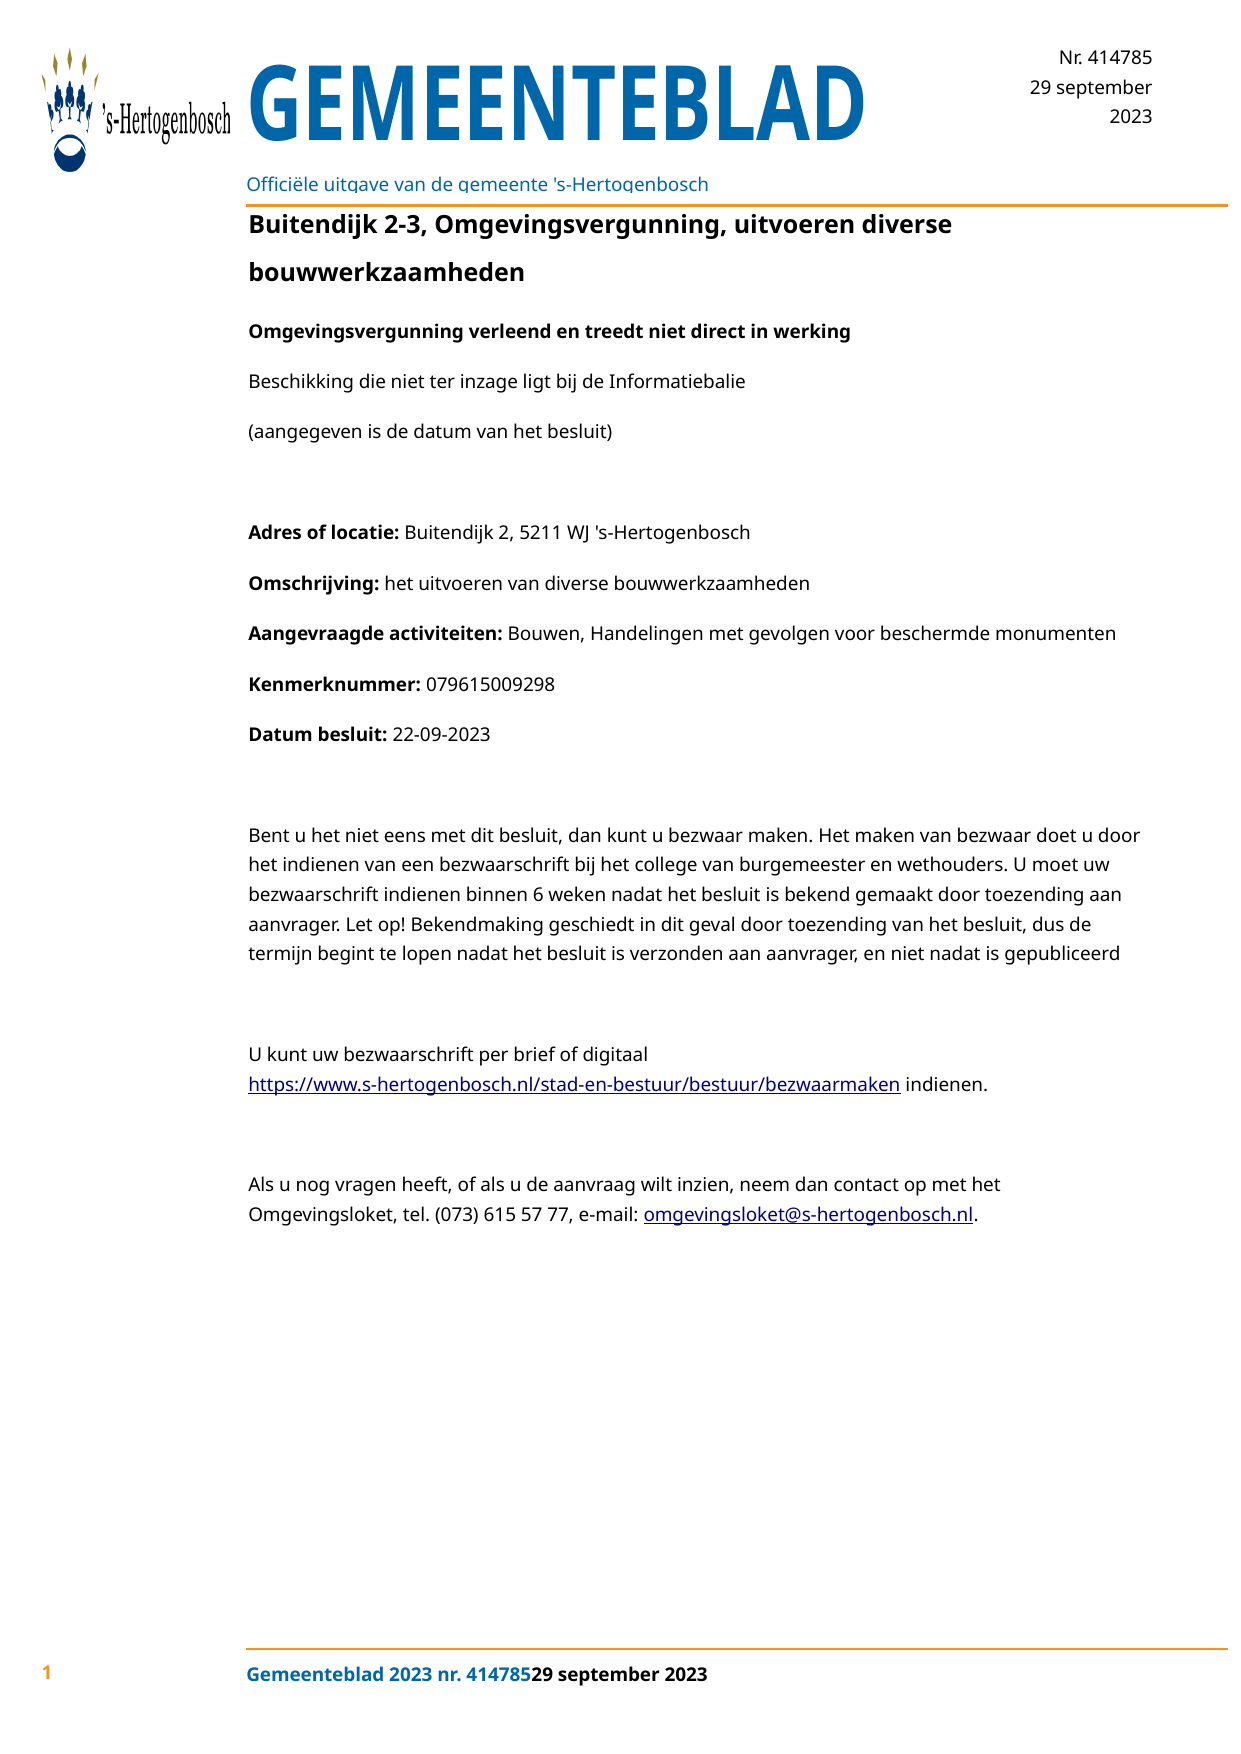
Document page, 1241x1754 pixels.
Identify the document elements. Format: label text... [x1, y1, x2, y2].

text Omschrijving: het uitvoeren van diverse bouwwerkzaamheden [248, 570, 1152, 596]
text Beschikking die niet ter inzage ligt bij de Informatiebalie [248, 368, 1152, 394]
text U kunt uw bezwaarschrift per brief of digitaal https://www.s-hertogenbosch.nl/stad-en-bestuur/bestuur/bezwaarmaken indienen. [248, 1041, 1152, 1097]
text Als u nog vragen heeft, of als u de aanvraag wilt inzien, neem dan contact op met het Omgevingsloket, tel. (073) 615 57 77, e-mail: omgevingsloket@s-hertogenbosch.nl. [248, 1172, 1152, 1227]
text Adres of locatie: Buitendijk 2, 5211 WJ 's-Hertogenbosch [248, 519, 1152, 545]
text Kenmerknummer: 079615009298 [248, 671, 1152, 697]
text (aangegeven is de datum van het besluit) [248, 419, 1152, 444]
text Bent u het niet eens met dit besluit, dan kunt u bezwaar maken. Het maken van bezwaar doet u door het indienen van een bezwaarschrift bij het college van burgemeester en wethouders. U moet uw bezwaarschrift indienen binnen 6 weken nadat het besluit is bekend gemaakt door toezending aan aanvrager. Let op! Bekendmaking geschiedt in dit geval door toezending van het besluit, dus de termijn begint te lopen nadat het besluit is verzonden aan aanvrager, en niet nadat is gepubliceerd [248, 822, 1152, 966]
picture [41, 47, 231, 172]
text Buitendijk 2-3, Omgevingsvergunning, uitvoeren diverse bouwwerkzaamheden [248, 207, 1152, 288]
text Omgevingsvergunning verleend en treedt niet direct in werking [248, 318, 1152, 344]
text Datum besluit: 22-09-2023 [248, 721, 1152, 747]
text Aangevraagde activiteiten: Bouwen, Handelingen met gevolgen voor beschermde monumenten [248, 620, 1152, 646]
